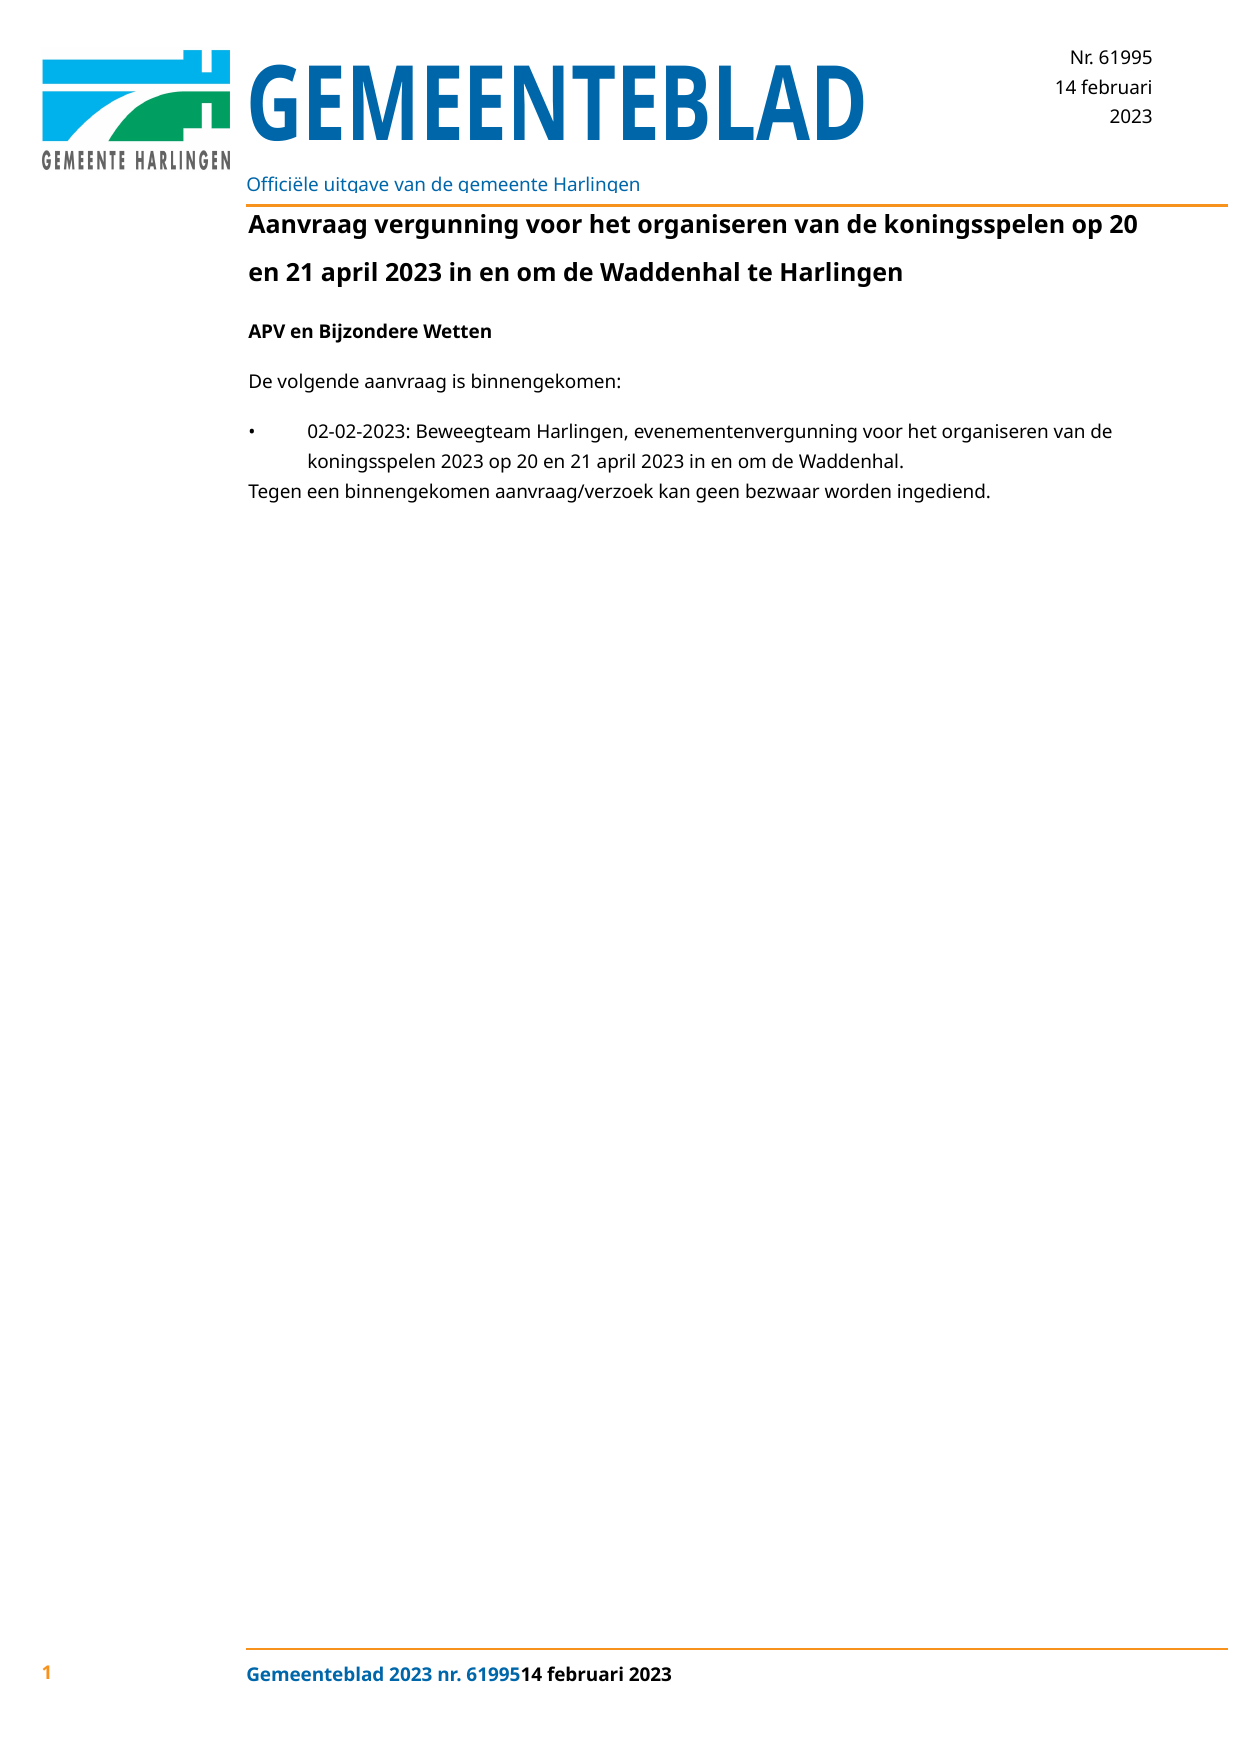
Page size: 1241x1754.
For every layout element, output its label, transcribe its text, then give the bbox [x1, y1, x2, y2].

picture [41, 47, 231, 172]
text De volgende aanvraag is binnengekomen: [248, 368, 1152, 394]
text APV en Bijzondere Wetten [248, 318, 1152, 344]
list 02-02-2023: Beweegteam Harlingen, evenementenvergunning voor het organiseren van de koningsspelen 2023 op 20 en 21 april 2023 in en om de Waddenhal. [248, 419, 1152, 474]
text Aanvraag vergunning voor het organiseren van de koningsspelen op 20 en 21 april 2023 in en om de Waddenhal te Harlingen [248, 207, 1152, 288]
text Tegen een binnengekomen aanvraag/verzoek kan geen bezwaar worden ingediend. [248, 478, 1152, 504]
